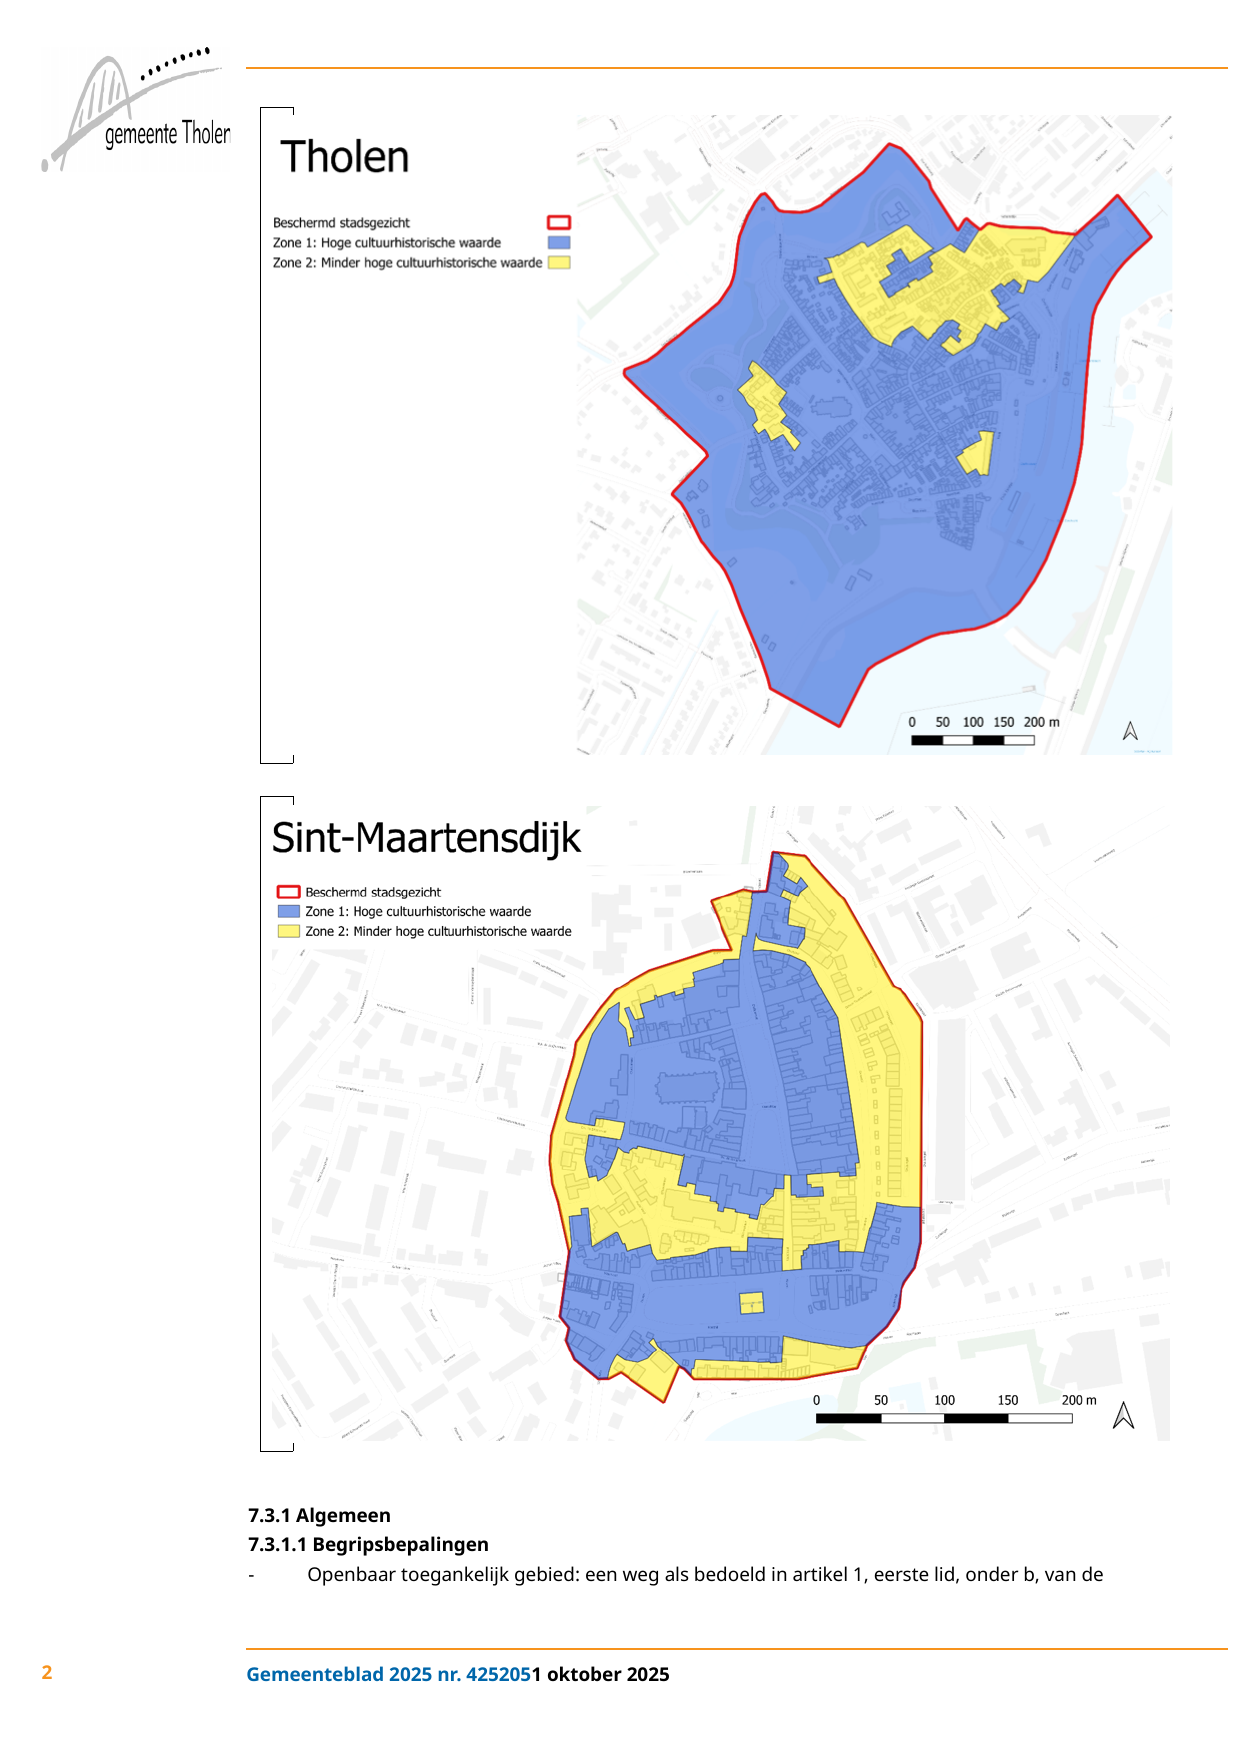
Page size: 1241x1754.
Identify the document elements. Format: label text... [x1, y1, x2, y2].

picture [268, 115, 1173, 755]
list Openbaar toegankelijk gebied: een weg als bedoeld in artikel 1, eerste lid, onder b, van de [248, 1561, 1152, 1587]
text 7.3.1 Algemeen [248, 1502, 1152, 1528]
picture [268, 805, 1173, 1443]
picture [41, 47, 231, 172]
text 7.3.1.1 Begripsbepalingen [248, 1532, 1152, 1557]
